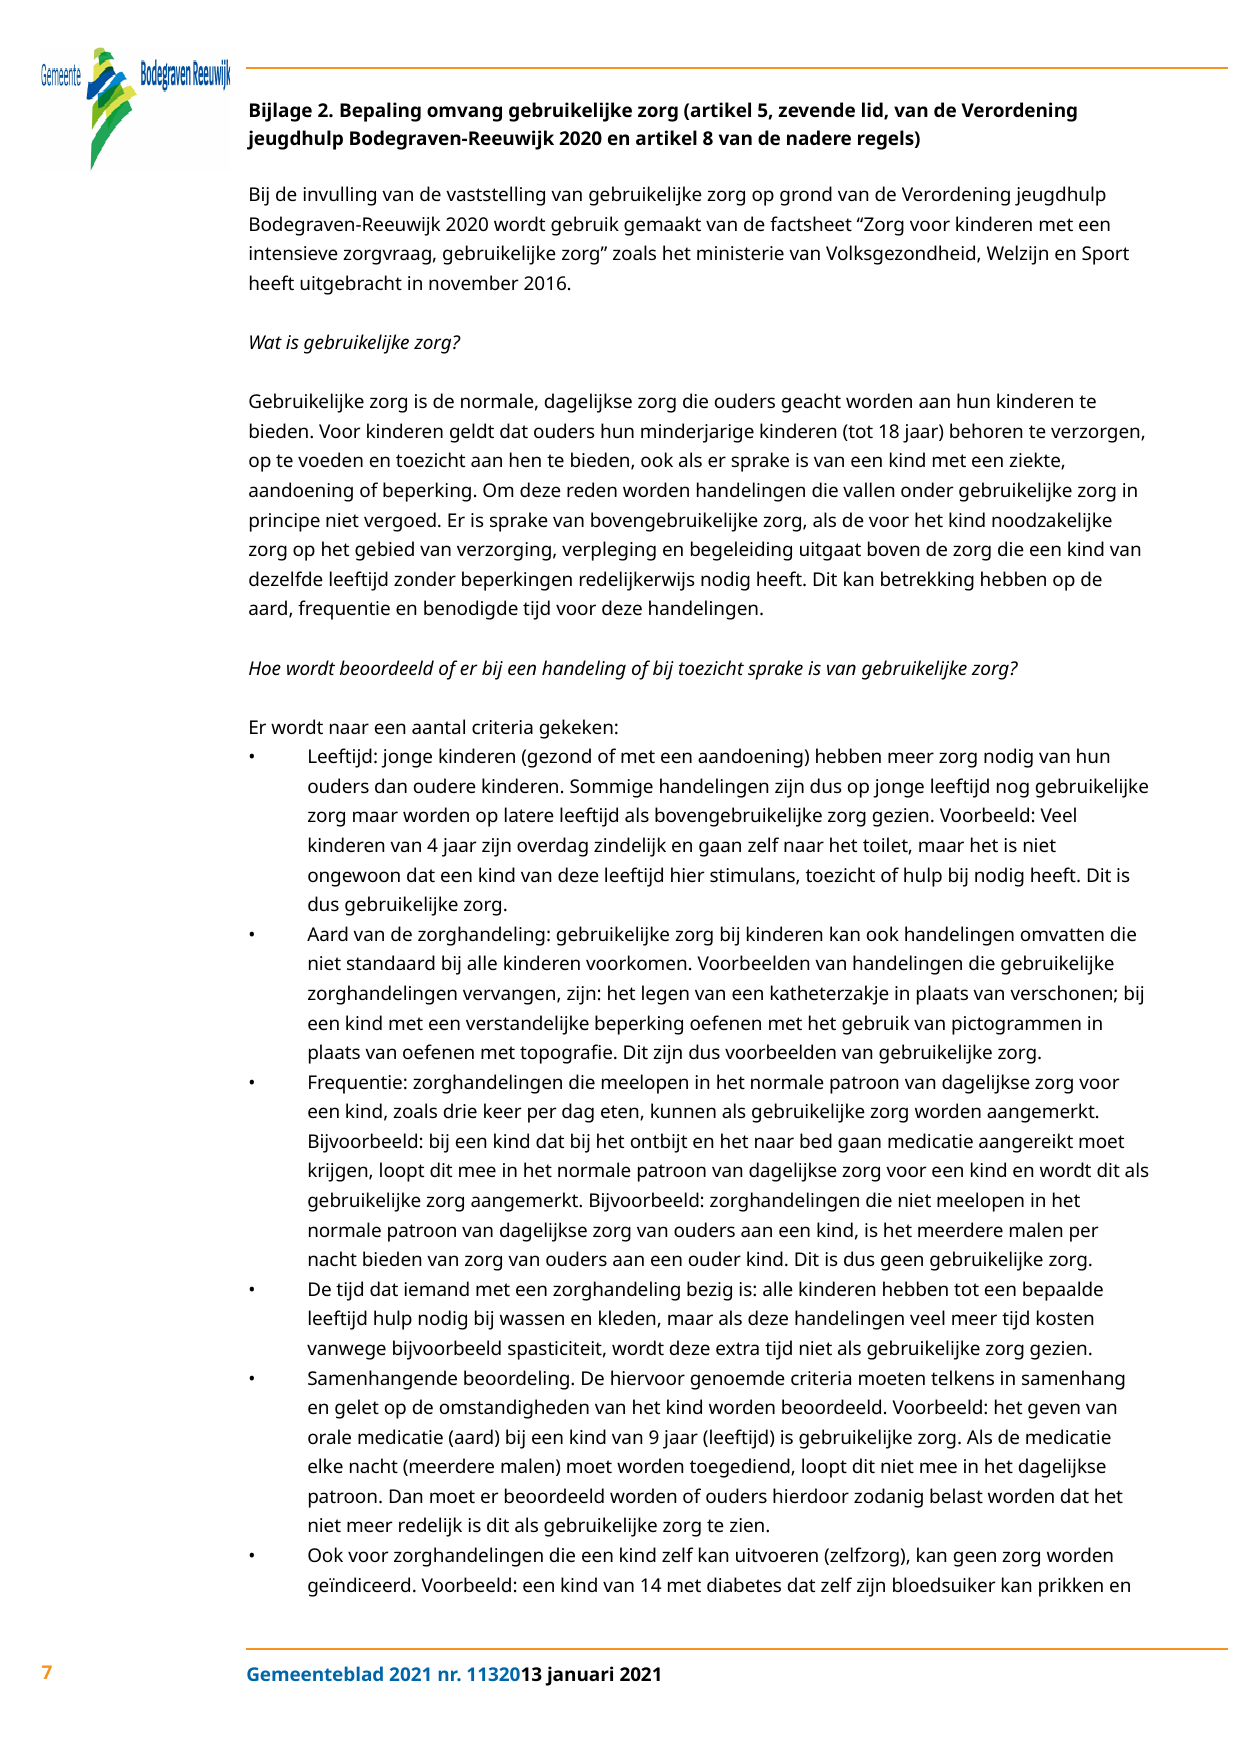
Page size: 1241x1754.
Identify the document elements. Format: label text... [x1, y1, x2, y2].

list De tijd dat iemand met een zorghandeling bezig is: alle kinderen hebben tot een bepaalde leeftijd hulp nodig bij wassen en kleden, maar als deze handelingen veel meer tijd kosten vanwege bijvoorbeeld spasticiteit, wordt deze extra tijd niet als gebruikelijke zorg gezien. [248, 1276, 1152, 1361]
text Er wordt naar een aantal criteria gekeken: [248, 714, 1152, 739]
list Samenhangende beoordeling. De hiervoor genoemde criteria moeten telkens in samenhang en gelet op de omstandigheden van het kind worden beoordeeld. Voorbeeld: het geven van orale medicatie (aard) bij een kind van 9 jaar (leeftijd) is gebruikelijke zorg. Als de medicatie elke nacht (meerdere malen) moet worden toegediend, loopt dit niet mee in het dagelijkse patroon. Dan moet er beoordeeld worden of ouders hierdoor zodanig belast worden dat het niet meer redelijk is dit als gebruikelijke zorg te zien. [248, 1365, 1152, 1538]
list Leeftijd: jonge kinderen (gezond of met een aandoening) hebben meer zorg nodig van hun ouders dan oudere kinderen. Sommige handelingen zijn dus op jonge leeftijd nog gebruikelijke zorg maar worden op latere leeftijd als bovengebruikelijke zorg gezien. Voorbeeld: Veel kinderen van 4 jaar zijn overdag zindelijk en gaan zelf naar het toilet, maar het is niet ongewoon dat een kind van deze leeftijd hier stimulans, toezicht of hulp bij nodig heeft. Dit is dus gebruikelijke zorg. [248, 743, 1152, 917]
list Frequentie: zorghandelingen die meelopen in het normale patroon van dagelijkse zorg voor een kind, zoals drie keer per dag eten, kunnen als gebruikelijke zorg worden aangemerkt. Bijvoorbeeld: bij een kind dat bij het ontbijt en het naar bed gaan medicatie aangereikt moet krijgen, loopt dit mee in het normale patroon van dagelijkse zorg voor een kind en wordt dit als gebruikelijke zorg aangemerkt. Bijvoorbeeld: zorghandelingen die niet meelopen in het normale patroon van dagelijkse zorg van ouders aan een kind, is het meerdere malen per nacht bieden van zorg van ouders aan een ouder kind. Dit is dus geen gebruikelijke zorg. [248, 1069, 1152, 1272]
text Bij de invulling van de vaststelling van gebruikelijke zorg op grond van de Verordening jeugdhulp Bodegraven-Reeuwijk 2020 wordt gebruik gemaakt van de factsheet “Zorg voor kinderen met een intensieve zorgvraag, gebruikelijke zorg” zoals het ministerie van Volksgezondheid, Welzijn en Sport heeft uitgebracht in november 2016. [248, 181, 1152, 296]
text Gebruikelijke zorg is de normale, dagelijkse zorg die ouders geacht worden aan hun kinderen te bieden. Voor kinderen geldt dat ouders hun minderjarige kinderen (tot 18 jaar) behoren te verzorgen, op te voeden en toezicht aan hen te bieden, ook als er sprake is van een kind met een ziekte, aandoening of beperking. Om deze reden worden handelingen die vallen onder gebruikelijke zorg in principe niet vergoed. Er is sprake van bovengebruikelijke zorg, als de voor het kind noodzakelijke zorg op het gebied van verzorging, verpleging en begeleiding uitgaat boven de zorg die een kind van dezelfde leeftijd zonder beperkingen redelijkerwijs nodig heeft. Dit kan betrekking hebben op de aard, frequentie en benodigde tijd voor deze handelingen. [248, 388, 1152, 621]
picture [41, 47, 231, 172]
text Wat is gebruikelijke zorg? [248, 329, 1152, 355]
list Aard van de zorghandeling: gebruikelijke zorg bij kinderen kan ook handelingen omvatten die niet standaard bij alle kinderen voorkomen. Voorbeelden van handelingen die gebruikelijke zorghandelingen vervangen, zijn: het legen van een katheterzakje in plaats van verschonen; bij een kind met een verstandelijke beperking oefenen met het gebruik van pictogrammen in plaats van oefenen met topografie. Dit zijn dus voorbeelden van gebruikelijke zorg. [248, 921, 1152, 1065]
list Ook voor zorghandelingen die een kind zelf kan uitvoeren (zelfzorg), kan geen zorg worden geïndiceerd. Voorbeeld: een kind van 14 met diabetes dat zelf zijn bloedsuiker kan prikken en [248, 1542, 1152, 1597]
text Hoe wordt beoordeeld of er bij een handeling of bij toezicht sprake is van gebruikelijke zorg? [248, 655, 1152, 680]
text Bijlage 2. Bepaling omvang gebruikelijke zorg (artikel 5, zevende lid, van de Verordening jeugdhulp Bodegraven-Reeuwijk 2020 en artikel 8 van de nadere regels) [248, 95, 1152, 152]
